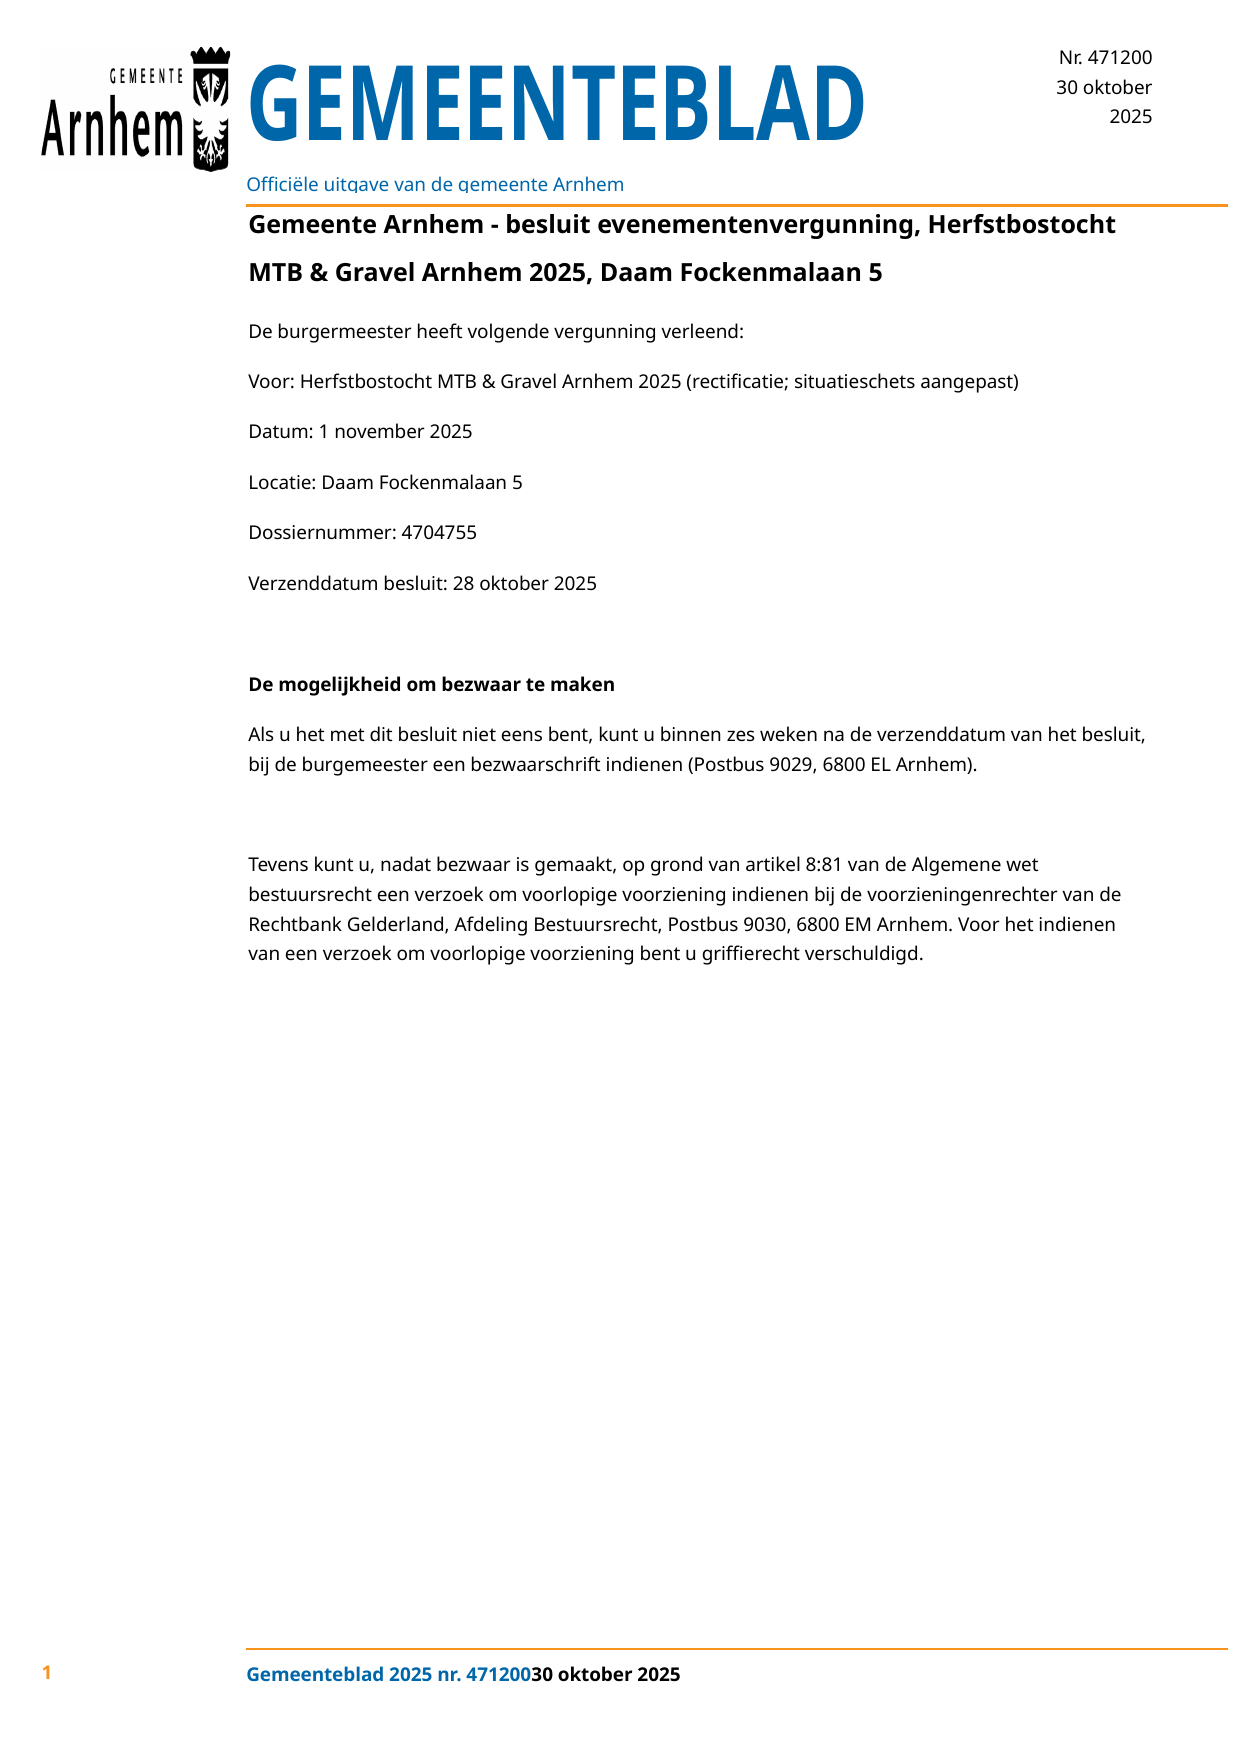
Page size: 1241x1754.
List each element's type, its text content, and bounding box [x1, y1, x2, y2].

text De mogelijkheid om bezwaar te maken [248, 671, 1152, 697]
text Voor: Herfstbostocht MTB & Gravel Arnhem 2025 (rectificatie; situatieschets aangepast) [248, 368, 1152, 394]
picture [41, 47, 231, 172]
text Als u het met dit besluit niet eens bent, kunt u binnen zes weken na de verzenddatum van het besluit, bij de burgemeester een bezwaarschrift indienen (Postbus 9029, 6800 EL Arnhem). [248, 721, 1152, 777]
text Locatie: Daam Fockenmalaan 5 [248, 469, 1152, 495]
text Gemeente Arnhem - besluit evenementenvergunning, Herfstbostocht MTB & Gravel Arnhem 2025, Daam Fockenmalaan 5 [248, 207, 1152, 288]
text Verzenddatum besluit: 28 oktober 2025 [248, 570, 1152, 596]
text De burgermeester heeft volgende vergunning verleend: [248, 318, 1152, 344]
text Datum: 1 november 2025 [248, 419, 1152, 444]
text Tevens kunt u, nadat bezwaar is gemaakt, op grond van artikel 8:81 van de Algemene wet bestuursrecht een verzoek om voorlopige voorziening indienen bij de voorzieningenrechter van de Rechtbank Gelderland, Afdeling Bestuursrecht, Postbus 9030, 6800 EM Arnhem. Voor het indienen van een verzoek om voorlopige voorziening bent u griffierecht verschuldigd. [248, 852, 1152, 966]
text Dossiernummer: 4704755 [248, 519, 1152, 545]
